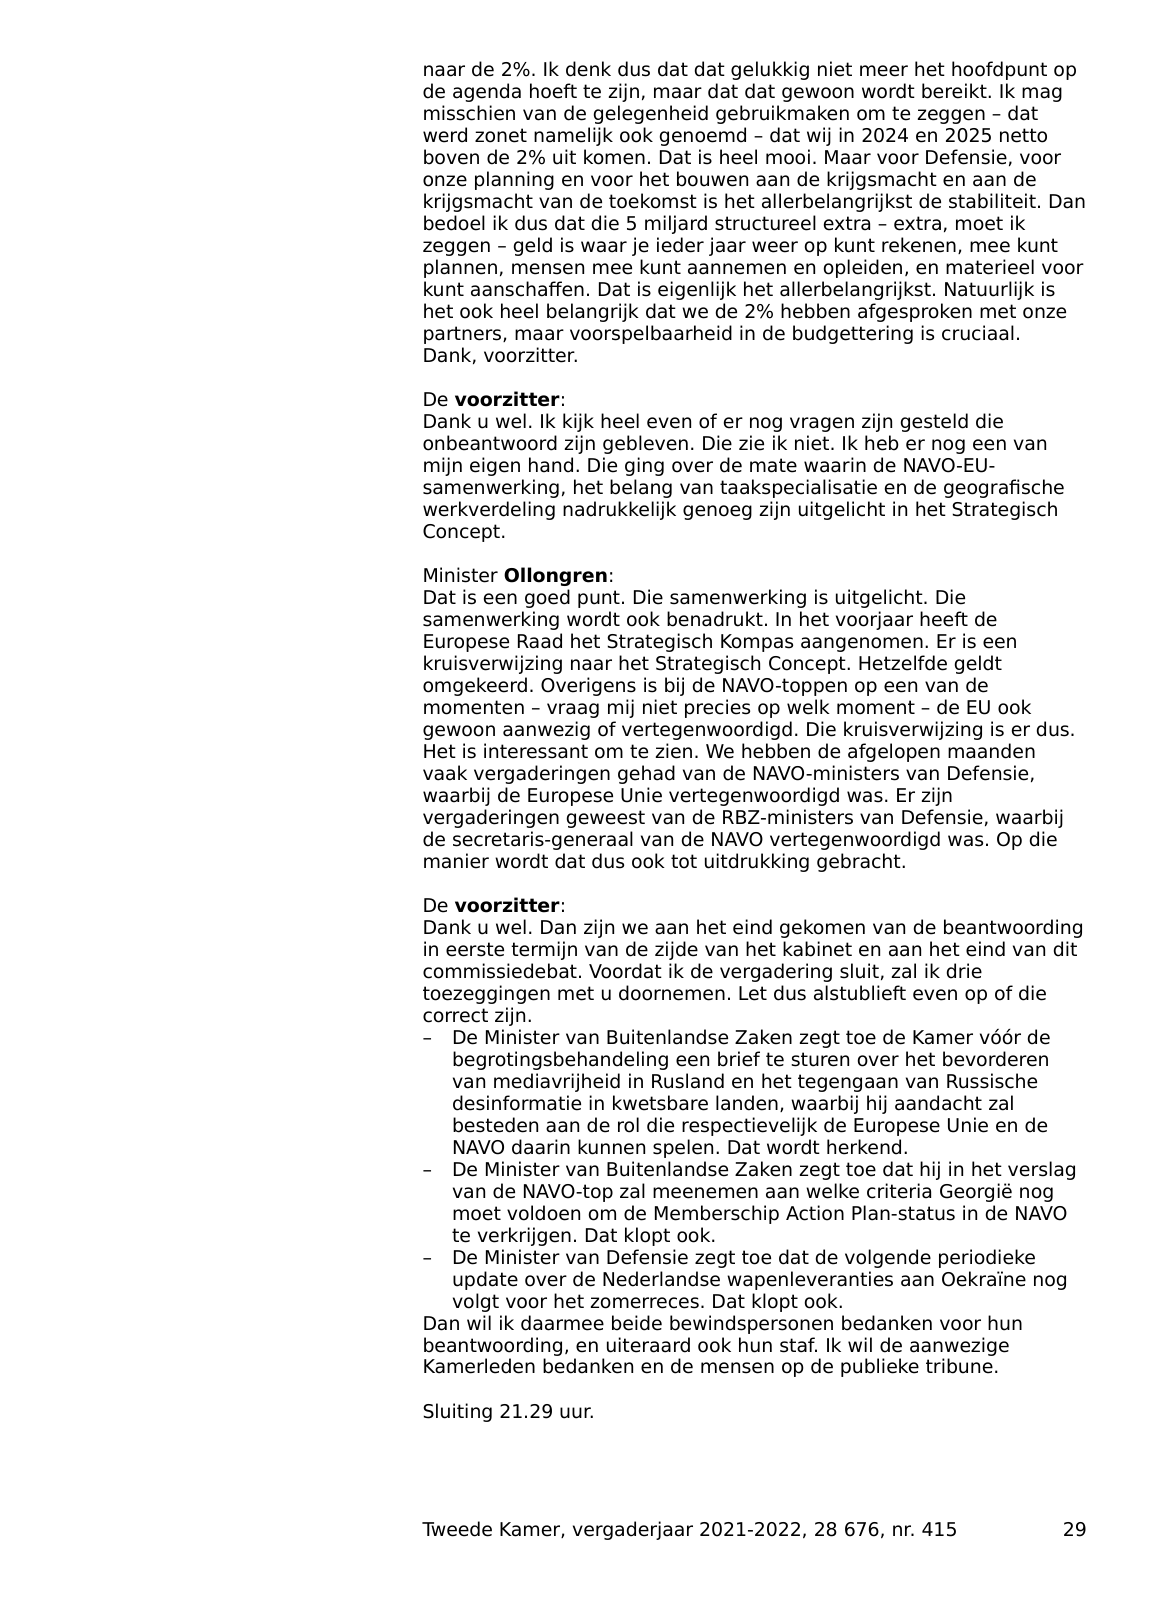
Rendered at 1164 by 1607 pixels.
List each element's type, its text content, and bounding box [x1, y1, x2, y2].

text Dank u wel. Ik kijk heel even of er nog vragen zijn gesteld die onbeantwoord zijn gebleven. Die zie ik niet. Ik heb er nog een van mijn eigen hand. Die ging over de mate waarin de NAVO-EU-samenwerking, het belang van taakspecialisatie en de geografische werkverdeling nadrukkelijk genoeg zijn uitgelicht in het Strategisch Concept. [422, 411, 1087, 543]
text Dan wil ik daarmee beide bewindspersonen bedanken voor hun beantwoording, en uiteraard ook hun staf. Ik wil de aanwezige Kamerleden bedanken en de mensen op de publieke tribune. [422, 1312, 1087, 1378]
text – De Minister van Buitenlandse Zaken zegt toe dat hij in het verslag van de NAVO-top zal meenemen aan welke criteria Georgië nog moet voldoen om de Memberschip Action Plan-status in de NAVO te verkrijgen. Dat klopt ook. [422, 1159, 1087, 1247]
text naar de 2%. Ik denk dus dat dat gelukkig niet meer het hoofdpunt op de agenda hoeft te zijn, maar dat dat gewoon wordt bereikt. Ik mag misschien van de gelegenheid gebruikmaken om te zeggen – dat werd zonet namelijk ook genoemd – dat wij in 2024 en 2025 netto boven de 2% uit komen. Dat is heel mooi. Maar voor Defensie, voor onze planning en voor het bouwen aan de krijgsmacht en aan de krijgsmacht van de toekomst is het allerbelangrijkst de stabiliteit. Dan bedoel ik dus dat die 5 miljard structureel extra – extra, moet ik zeggen – geld is waar je ieder jaar weer op kunt rekenen, mee kunt plannen, mensen mee kunt aannemen en opleiden, en materieel voor kunt aanschaffen. Dat is eigenlijk het allerbelangrijkst. Natuurlijk is het ook heel belangrijk dat we de 2% hebben afgesproken met onze partners, maar voorspelbaarheid in de budgettering is cruciaal. [422, 59, 1087, 345]
text Dank, voorzitter. [422, 345, 1087, 367]
text Sluiting 21.29 uur. [422, 1401, 1087, 1423]
text – De Minister van Buitenlandse Zaken zegt toe de Kamer vóór de begrotingsbehandeling een brief te sturen over het bevorderen van mediavrijheid in Rusland en het tegengaan van Russische desinformatie in kwetsbare landen, waarbij hij aandacht zal besteden aan de rol die respectievelijk de Europese Unie en de NAVO daarin kunnen spelen. Dat wordt herkend. [422, 1027, 1087, 1159]
text Minister Ollongren: [422, 565, 1087, 587]
text De voorzitter: [422, 389, 1087, 411]
text Dank u wel. Dan zijn we aan het eind gekomen van de beantwoording in eerste termijn van de zijde van het kabinet en aan het eind van dit commissiedebat. Voordat ik de vergadering sluit, zal ik drie toezeggingen met u doornemen. Let dus alstublieft even op of die correct zijn. [422, 917, 1087, 1027]
text Dat is een goed punt. Die samenwerking is uitgelicht. Die samenwerking wordt ook benadrukt. In het voorjaar heeft de Europese Raad het Strategisch Kompas aangenomen. Er is een kruisverwijzing naar het Strategisch Concept. Hetzelfde geldt omgekeerd. Overigens is bij de NAVO-toppen op een van de momenten – vraag mij niet precies op welk moment – de EU ook gewoon aanwezig of vertegenwoordigd. Die kruisverwijzing is er dus. Het is interessant om te zien. We hebben de afgelopen maanden vaak vergaderingen gehad van de NAVO-ministers van Defensie, waarbij de Europese Unie vertegenwoordigd was. Er zijn vergaderingen geweest van de RBZ-ministers van Defensie, waarbij de secretaris-generaal van de NAVO vertegenwoordigd was. Op die manier wordt dat dus ook tot uitdrukking gebracht. [422, 587, 1087, 873]
text De voorzitter: [422, 895, 1087, 917]
text – De Minister van Defensie zegt toe dat de volgende periodieke update over de Nederlandse wapenleveranties aan Oekraïne nog volgt voor het zomerreces. Dat klopt ook. [422, 1247, 1087, 1312]
